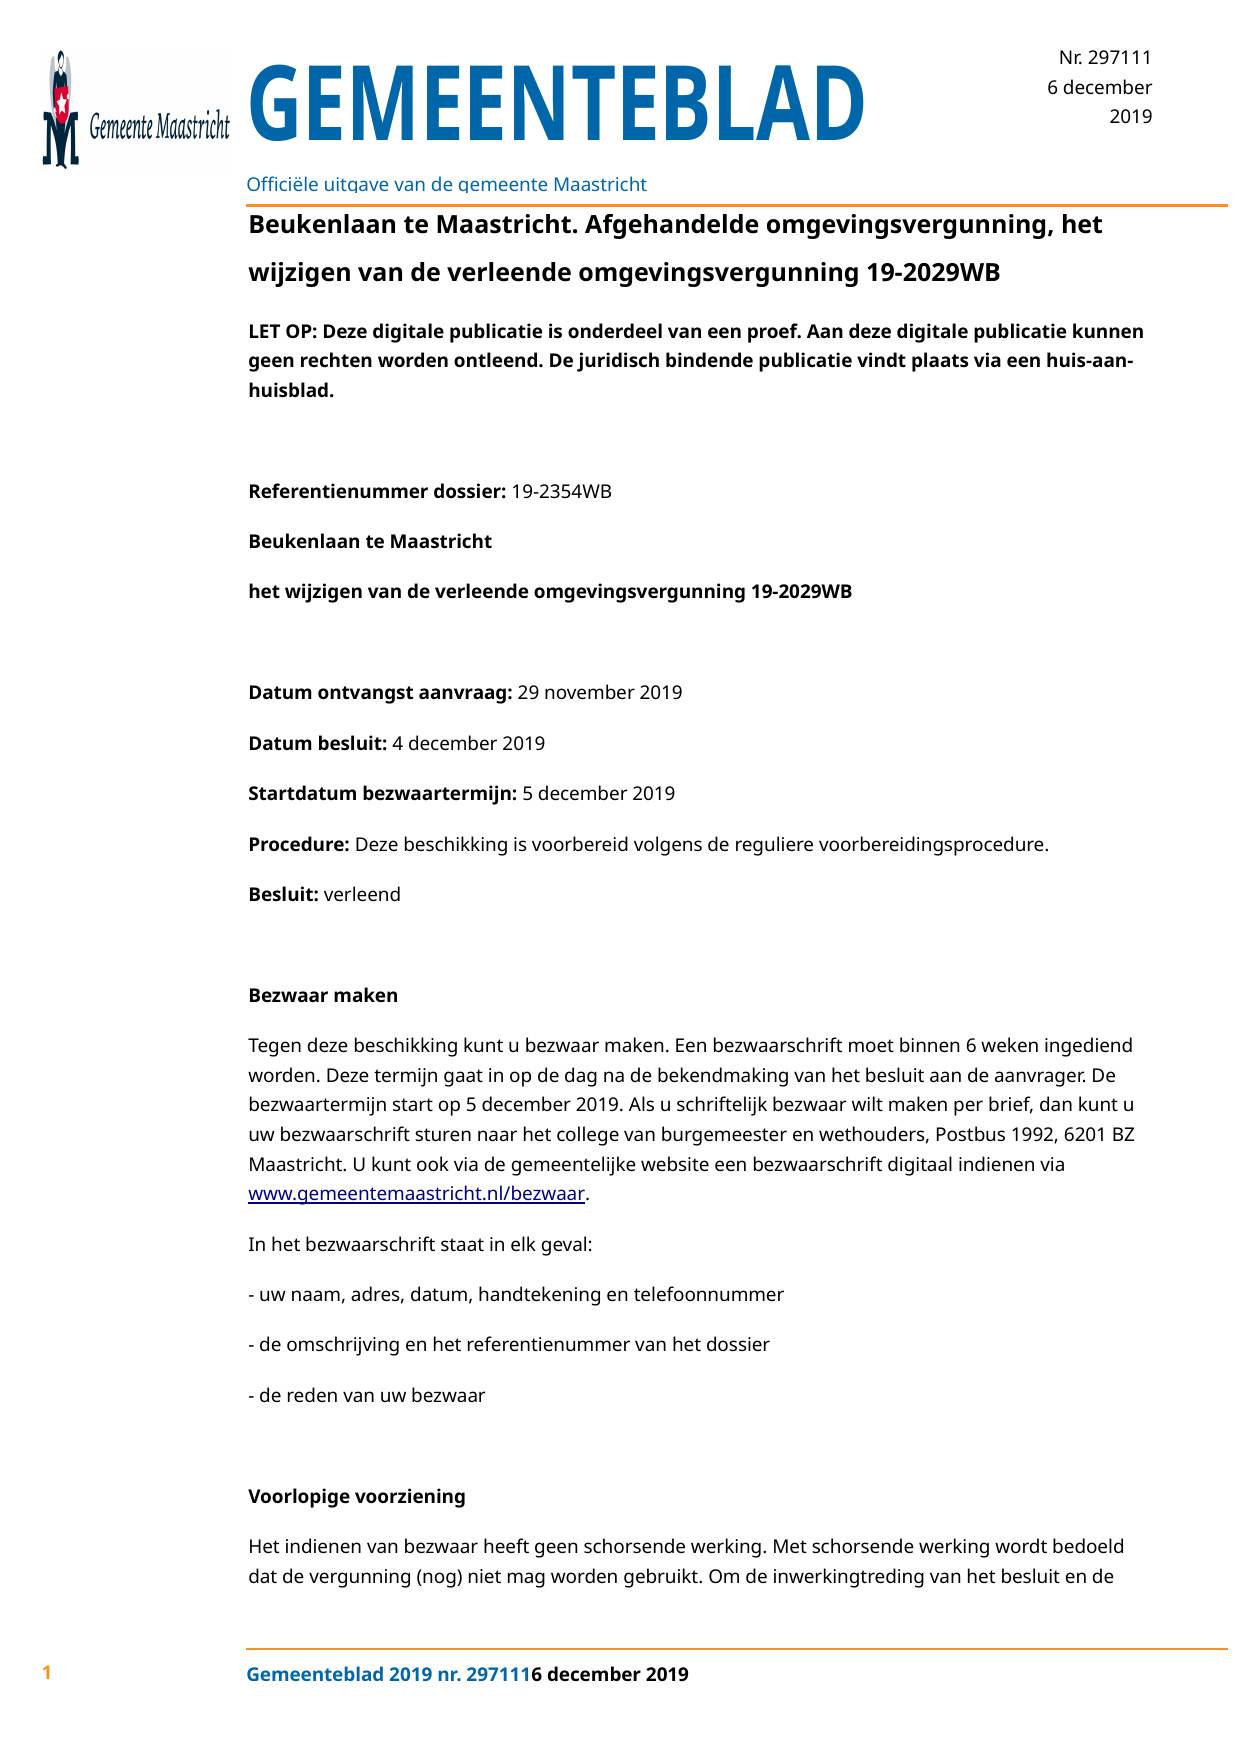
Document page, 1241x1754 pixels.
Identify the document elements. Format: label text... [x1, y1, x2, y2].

text Het indienen van bezwaar heeft geen schorsende werking. Met schorsende werking wordt bedoeld dat de vergunning (nog) niet mag worden gebruikt. Om de inwerkingtreding van het besluit en de [248, 1533, 1152, 1589]
text Referentienummer dossier: 19-2354WB [248, 478, 1152, 504]
text Datum besluit: 4 december 2019 [248, 730, 1152, 756]
picture [41, 47, 231, 172]
text Voorlopige voorziening [248, 1483, 1152, 1509]
text Beukenlaan te Maastricht [248, 528, 1152, 554]
text het wijzigen van de verleende omgevingsvergunning 19-2029WB [248, 579, 1152, 604]
text - de omschrijving en het referentienummer van het dossier [248, 1332, 1152, 1357]
text Bezwaar maken [248, 982, 1152, 1008]
text - de reden van uw bezwaar [248, 1382, 1152, 1408]
text Procedure: Deze beschikking is voorbereid volgens de reguliere voorbereidingsprocedure. [248, 831, 1152, 857]
text Besluit: verleend [248, 881, 1152, 907]
text In het bezwaarschrift staat in elk geval: [248, 1231, 1152, 1257]
text LET OP: Deze digitale publicatie is onderdeel van een proef. Aan deze digitale publicatie kunnen geen rechten worden ontleend. De juridisch bindende publicatie vindt plaats via een huis-aan-huisblad. [248, 318, 1152, 403]
text Startdatum bezwaartermijn: 5 december 2019 [248, 780, 1152, 806]
text - uw naam, adres, datum, handtekening en telefoonnummer [248, 1281, 1152, 1307]
text Datum ontvangst aanvraag: 29 november 2019 [248, 679, 1152, 705]
text Beukenlaan te Maastricht. Afgehandelde omgevingsvergunning, het wijzigen van de verleende omgevingsvergunning 19-2029WB [248, 207, 1152, 288]
text Tegen deze beschikking kunt u bezwaar maken. Een bezwaarschrift moet binnen 6 weken ingediend worden. Deze termijn gaat in op de dag na de bekendmaking van het besluit aan de aanvrager. De bezwaartermijn start op 5 december 2019. Als u schriftelijk bezwaar wilt maken per brief, dan kunt u uw bezwaarschrift sturen naar het college van burgemeester en wethouders, Postbus 1992, 6201 BZ Maastricht. U kunt ook via de gemeentelijke website een bezwaarschrift digitaal indienen via www.gemeentemaastricht.nl/bezwaar. [248, 1032, 1152, 1206]
